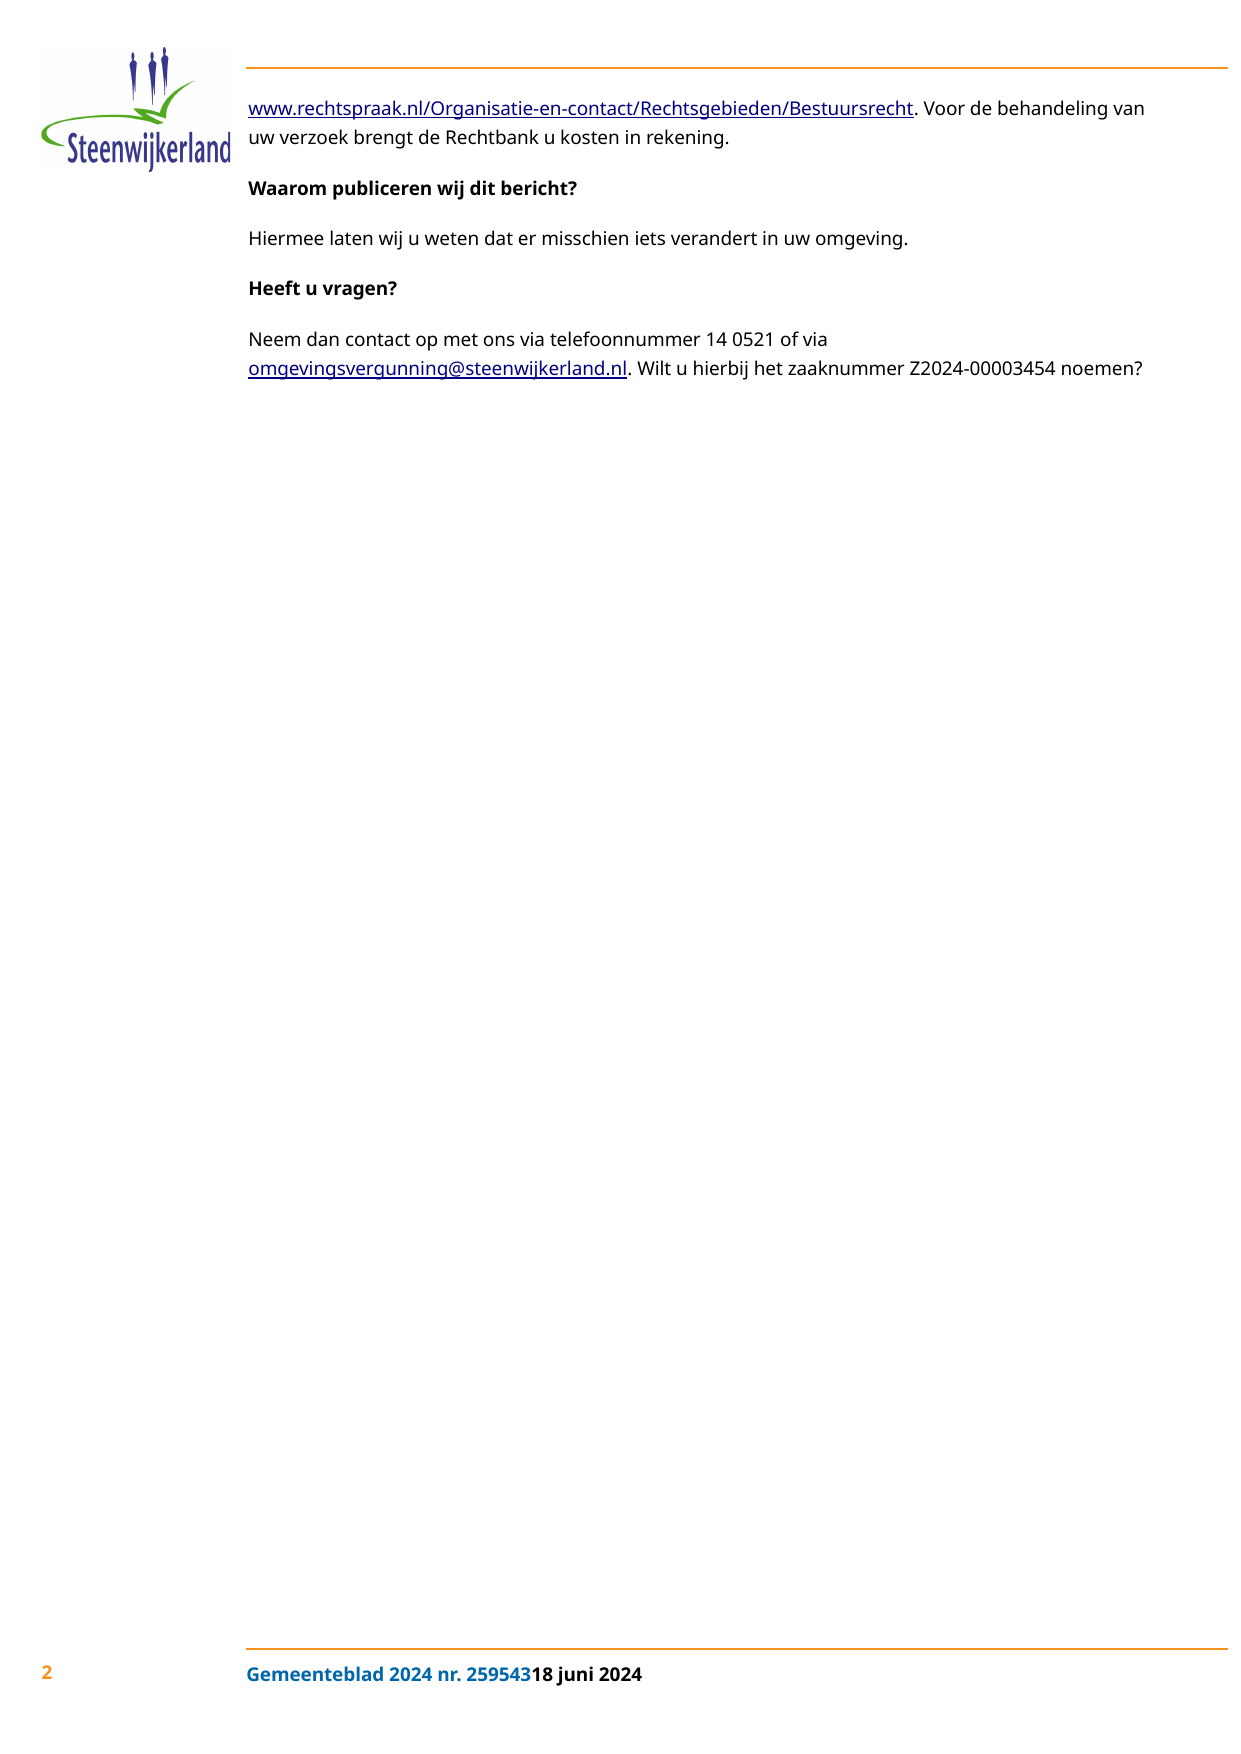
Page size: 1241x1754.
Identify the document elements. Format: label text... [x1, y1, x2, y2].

text Neem dan contact op met ons via telefoonnummer 14 0521 of via omgevingsvergunning@steenwijkerland.nl. Wilt u hierbij het zaaknummer Z2024-00003454 noemen? [248, 326, 1152, 381]
picture [41, 47, 231, 172]
text Hiermee laten wij u weten dat er misschien iets verandert in uw omgeving. [248, 225, 1152, 251]
text Heeft u vragen? [248, 276, 1152, 301]
text Waarom publiceren wij dit bericht? [248, 175, 1152, 201]
text www.rechtspraak.nl/Organisatie-en-contact/Rechtsgebieden/Bestuursrecht. Voor de behandeling van uw verzoek brengt de Rechtbank u kosten in rekening. [248, 95, 1152, 150]
